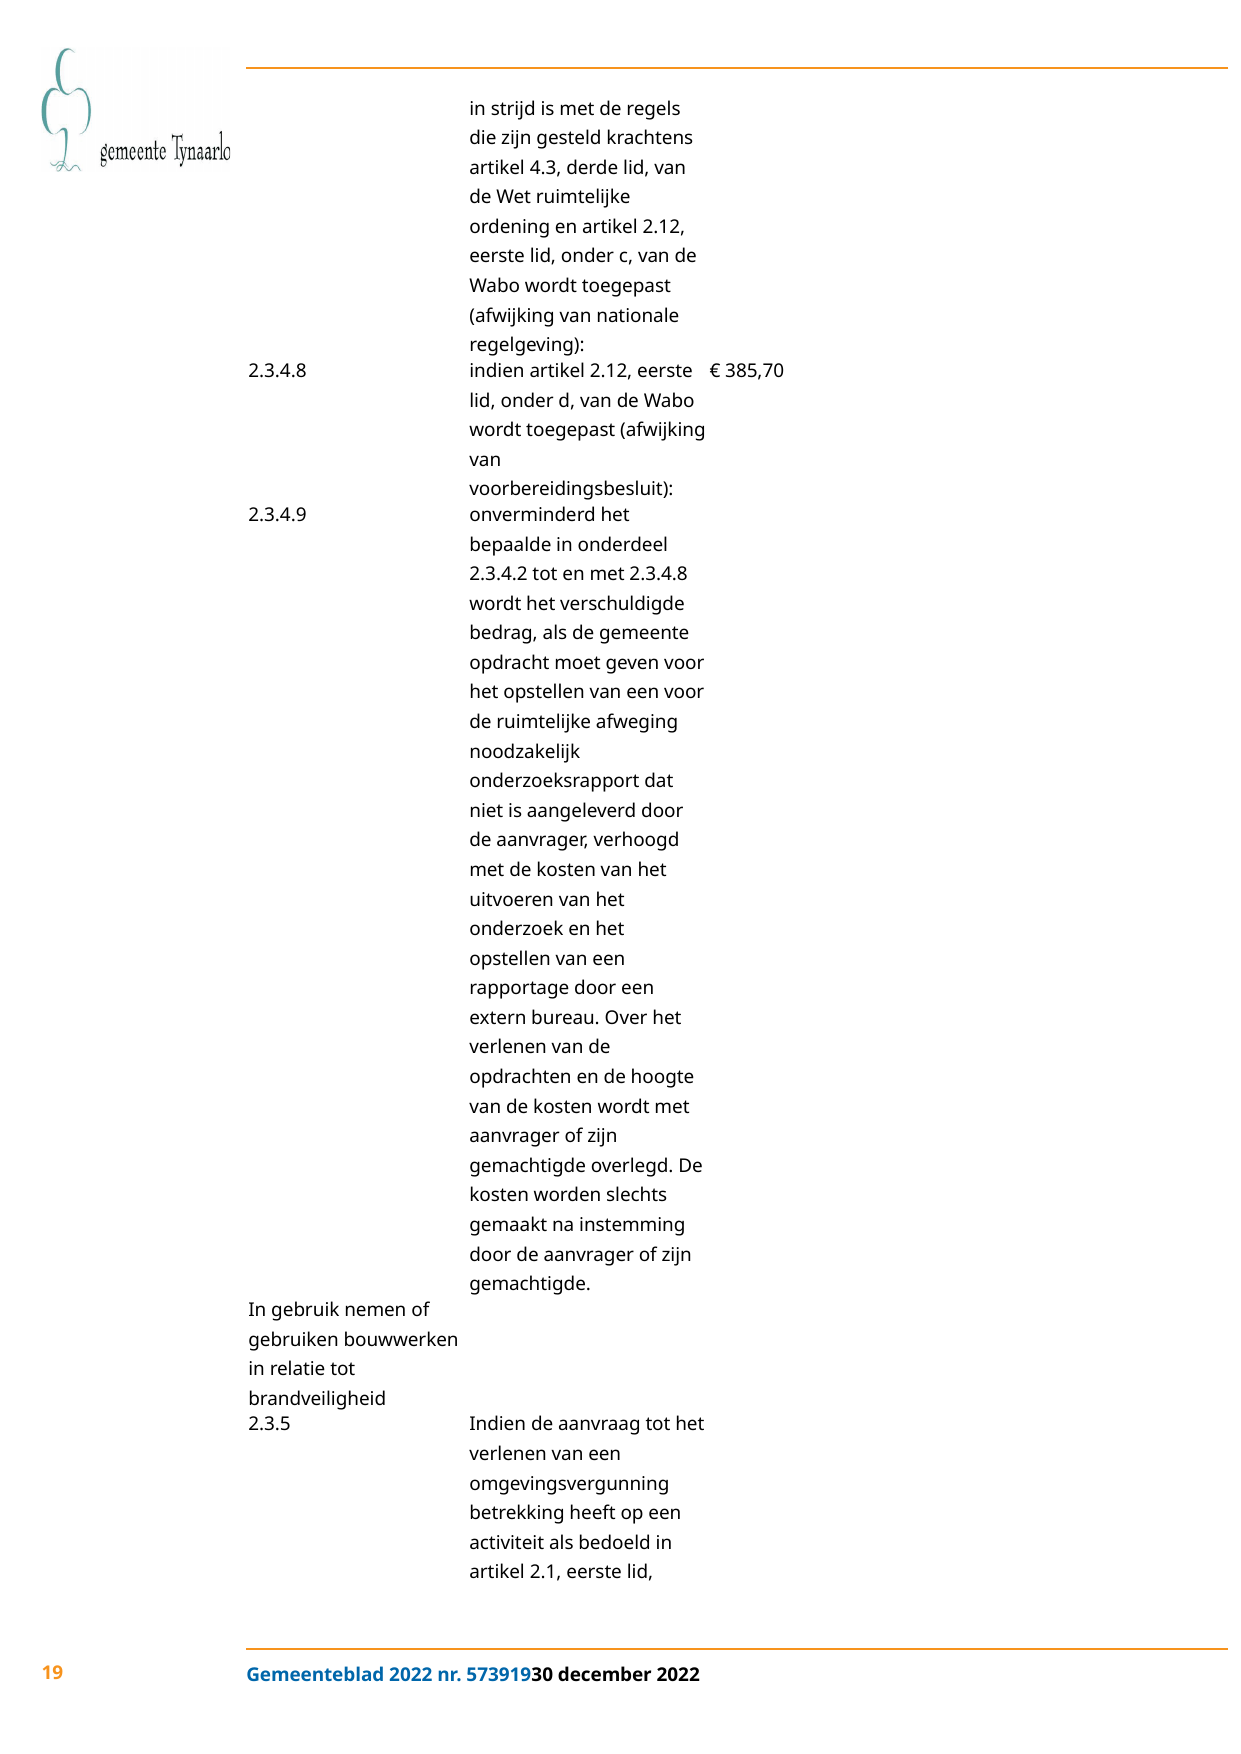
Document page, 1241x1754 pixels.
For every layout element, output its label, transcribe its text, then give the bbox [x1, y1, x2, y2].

table_cell onverminderd het bepaalde in onderdeel 2.3.4.2 tot en met 2.3.4.8 wordt het verschuldigde bedrag, als de gemeente opdracht moet geven voor het opstellen van een voor de ruimtelijke afweging noodzakelijk onderzoeksrapport dat niet is aangeleverd door de aanvrager, verhoogd met de kosten van het uitvoeren van het onderzoek en het opstellen van een rapportage door een extern bureau. Over het verlenen van de opdrachten en de hoogte van de kosten wordt met aanvrager of zijn gemachtigde overlegd. De kosten worden slechts gemaakt na instemming door de aanvrager of zijn gemachtigde. [469, 501, 709, 1296]
table_cell [709, 501, 931, 1296]
table_cell € 385,70 [709, 357, 931, 501]
table_cell [931, 501, 1152, 1296]
table_cell [931, 1411, 1152, 1584]
table_cell [709, 1411, 931, 1584]
table_cell [931, 357, 1152, 501]
table_cell 2.3.4.8 [248, 357, 469, 501]
table_cell [469, 1296, 709, 1411]
picture [41, 47, 231, 172]
table_cell in strijd is met de regels die zijn gesteld krachtens artikel 4.3, derde lid, van de Wet ruimtelijke ordening en artikel 2.12, eerste lid, onder c, van de Wabo wordt toegepast (afwijking van nationale regelgeving): [469, 95, 709, 357]
table_cell Indien de aanvraag tot het verlenen van een omgevingsvergunning betrekking heeft op een activiteit als bedoeld in artikel 2.1, eerste lid, [469, 1411, 709, 1584]
table_cell [248, 95, 469, 357]
table_cell [709, 95, 931, 357]
table_cell 2.3.5 [248, 1411, 469, 1584]
table_cell 2.3.4.9 [248, 501, 469, 1296]
table_cell [931, 1296, 1152, 1411]
table_cell In gebruik nemen of gebruiken bouwwerken in relatie tot brandveiligheid [248, 1296, 469, 1411]
table_cell indien artikel 2.12, eerste lid, onder d, van de Wabo wordt toegepast (afwijking van voorbereidingsbesluit): [469, 357, 709, 501]
table_cell [709, 1296, 931, 1411]
table_cell [931, 95, 1152, 357]
